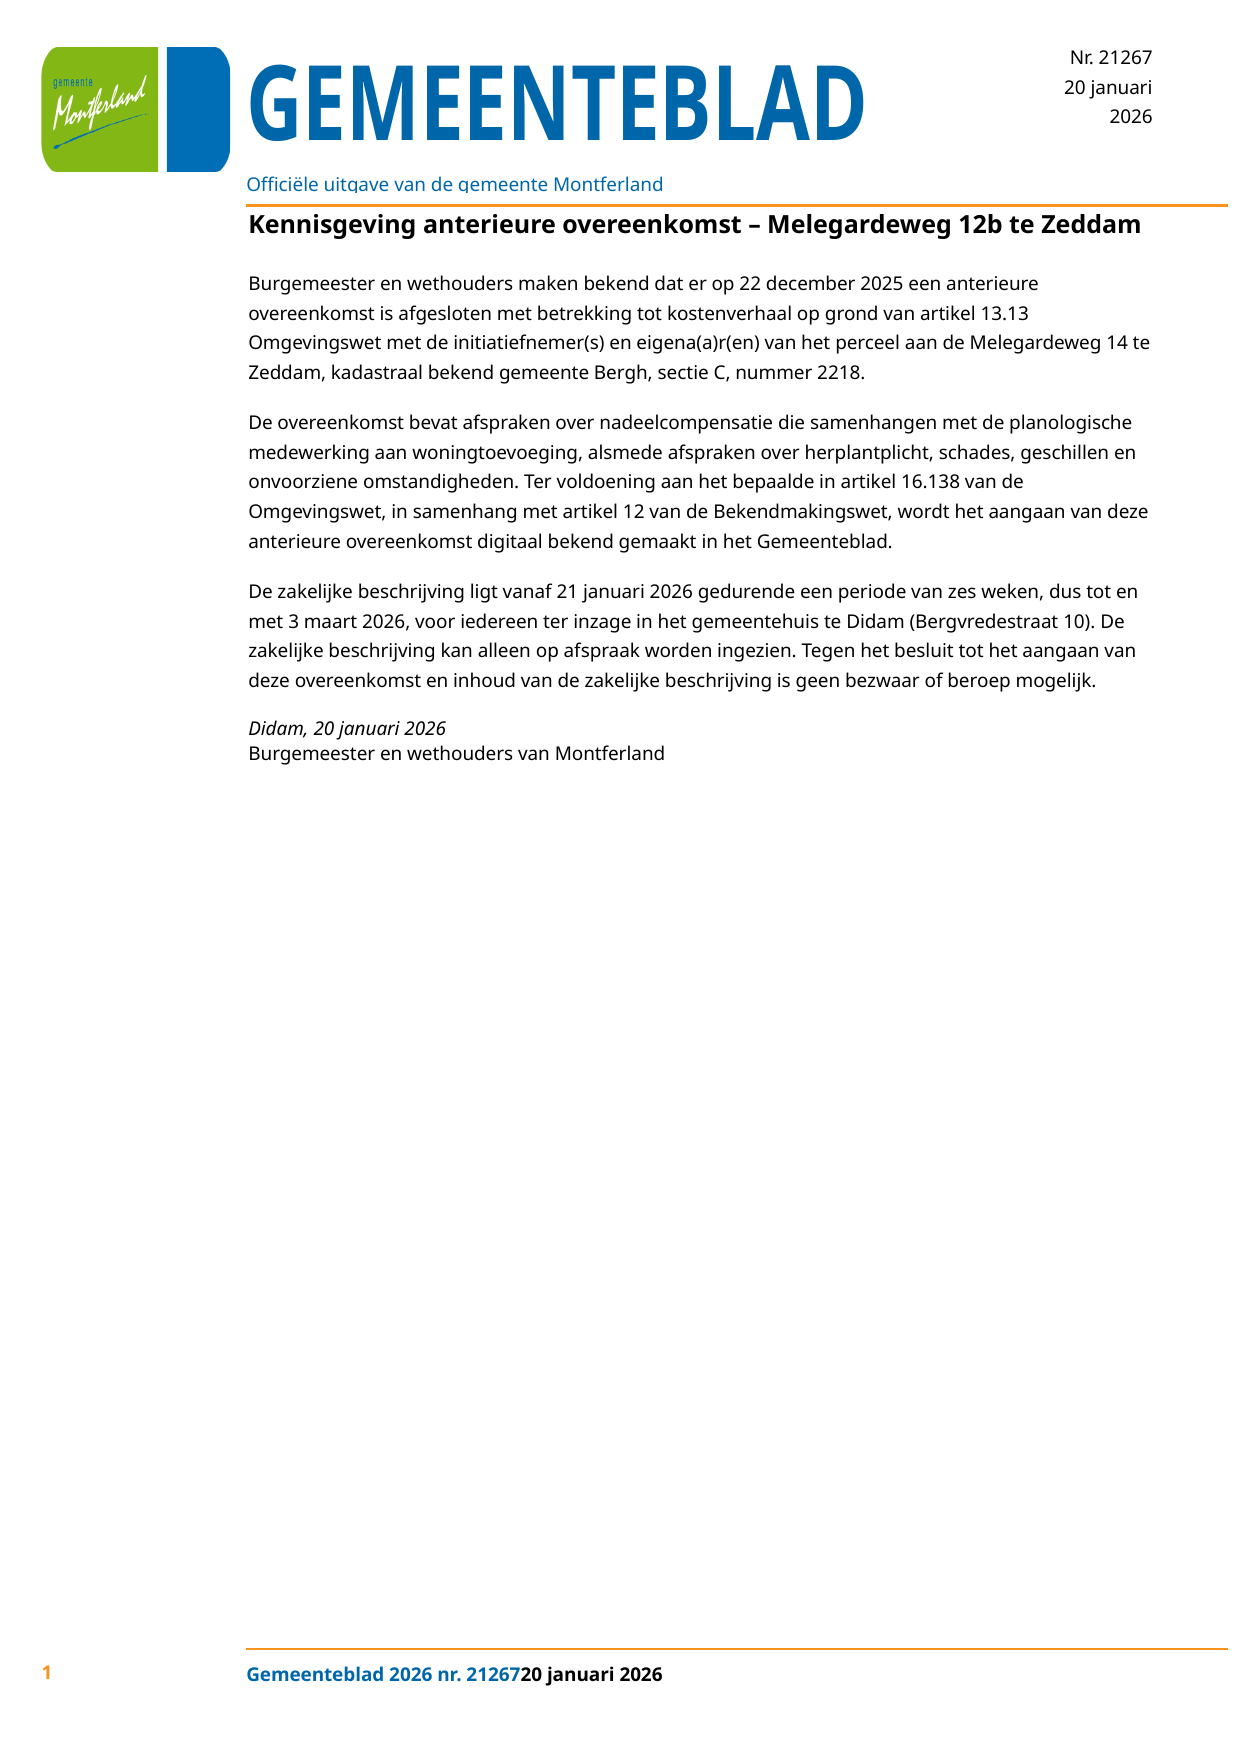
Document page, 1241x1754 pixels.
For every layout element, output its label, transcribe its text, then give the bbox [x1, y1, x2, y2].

text Didam, 20 januari 2026 [248, 715, 1152, 741]
text De zakelijke beschrijving ligt vanaf 21 januari 2026 gedurende een periode van zes weken, dus tot en met 3 maart 2026, voor iedereen ter inzage in het gemeentehuis te Didam (Bergvredestraat 10). De zakelijke beschrijving kan alleen op afspraak worden ingezien. Tegen het besluit tot het aangaan van deze overeenkomst en inhoud van de zakelijke beschrijving is geen bezwaar of beroep mogelijk. [248, 578, 1152, 693]
text De overeenkomst bevat afspraken over nadeelcompensatie die samenhangen met de planologische medewerking aan woningtoevoeging, alsmede afspraken over herplantplicht, schades, geschillen en onvoorziene omstandigheden. Ter voldoening aan het bepaalde in artikel 16.138 van de Omgevingswet, in samenhang met artikel 12 van de Bekendmakingswet, wordt het aangaan van deze anterieure overeenkomst digitaal bekend gemaakt in het Gemeenteblad. [248, 409, 1152, 553]
text Burgemeester en wethouders van Montferland [248, 741, 1152, 766]
text Kennisgeving anterieure overeenkomst – Melegardeweg 12b te Zeddam [248, 207, 1152, 241]
text Burgemeester en wethouders maken bekend dat er op 22 december 2025 een anterieure overeenkomst is afgesloten met betrekking tot kostenverhaal op grond van artikel 13.13 Omgevingswet met de initiatiefnemer(s) en eigena(a)r(en) van het perceel aan de Melegardeweg 14 te Zeddam, kadastraal bekend gemeente Bergh, sectie C, nummer 2218. [248, 270, 1152, 385]
picture [41, 47, 231, 172]
